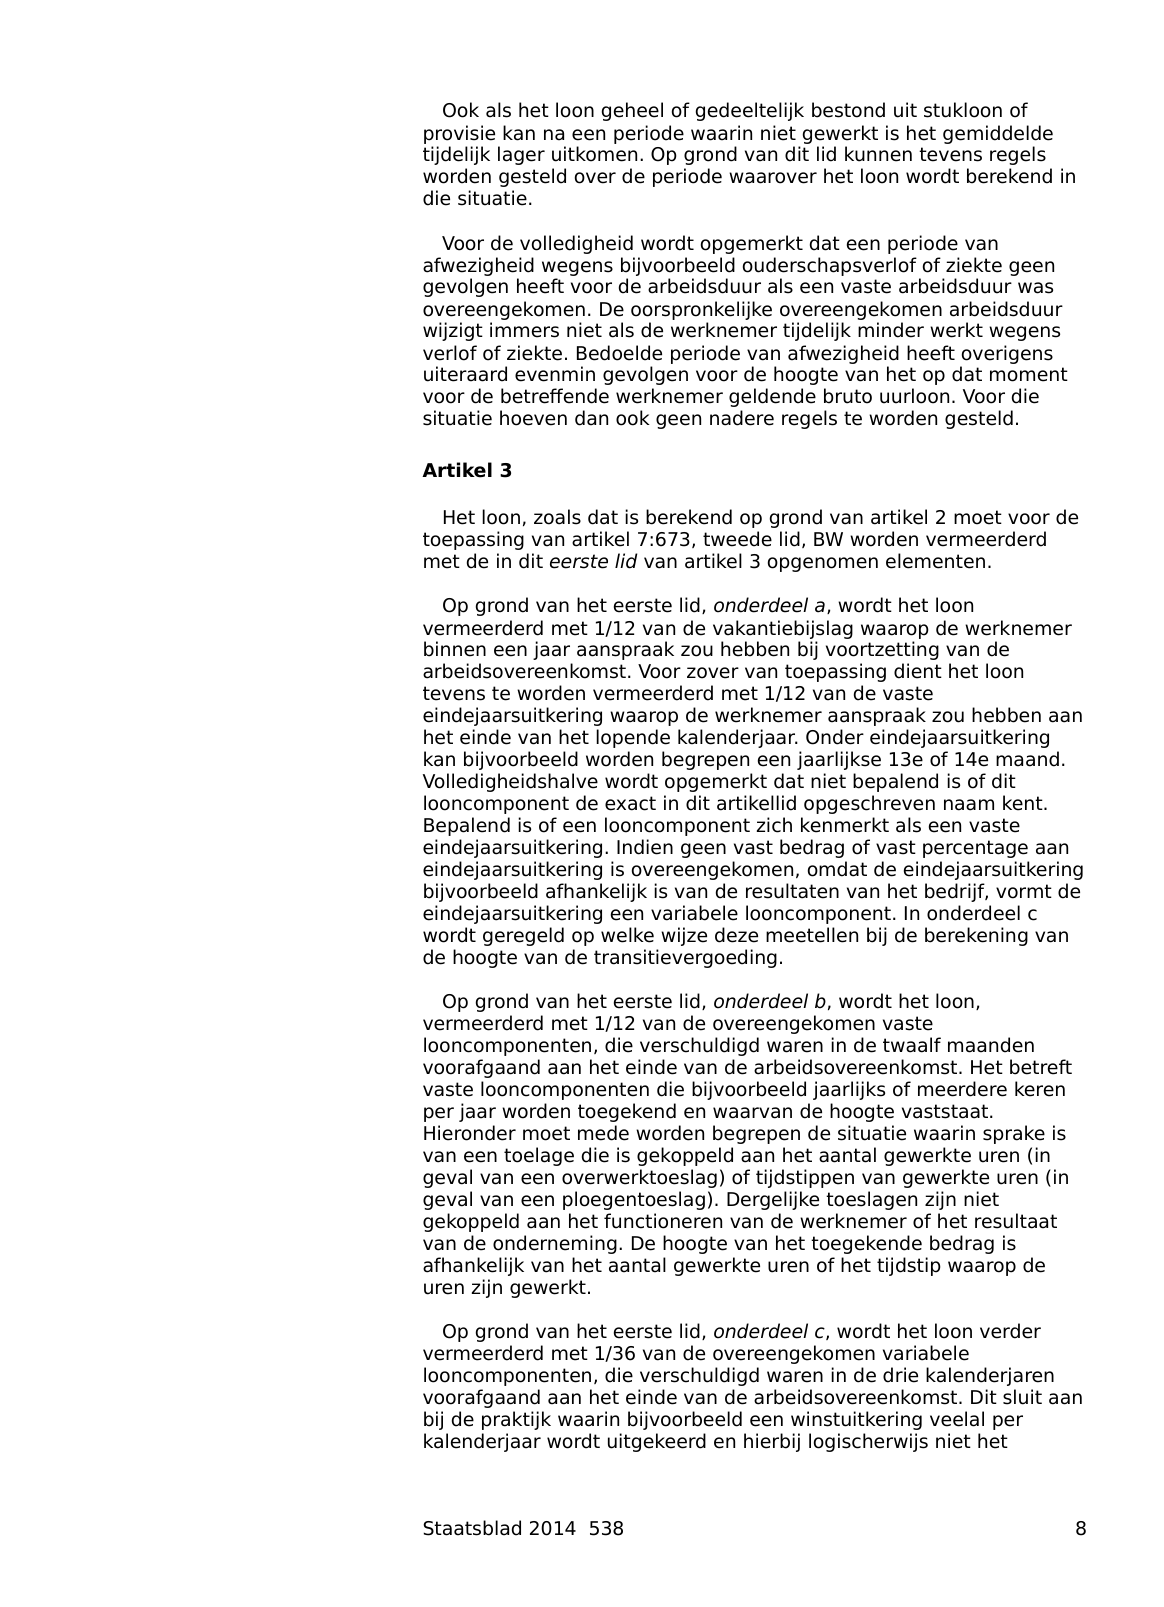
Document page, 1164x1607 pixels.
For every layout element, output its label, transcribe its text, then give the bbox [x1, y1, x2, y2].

subtitle Artikel 3 [422, 460, 1087, 482]
text Op grond van het eerste lid, onderdeel c, wordt het loon verder vermeerderd met 1/36 van de overeengekomen variabele looncomponenten, die verschuldigd waren in de drie kalenderjaren voorafgaand aan het einde van de arbeidsovereenkomst. Dit sluit aan bij de praktijk waarin bijvoorbeeld een winstuitkering veelal per kalenderjaar wordt uitgekeerd en hierbij logischerwijs niet het [422, 1321, 1087, 1453]
text Ook als het loon geheel of gedeeltelijk bestond uit stukloon of provisie kan na een periode waarin niet gewerkt is het gemiddelde tijdelijk lager uitkomen. Op grond van dit lid kunnen tevens regels worden gesteld over de periode waarover het loon wordt berekend in die situatie. [422, 100, 1087, 210]
text Op grond van het eerste lid, onderdeel a, wordt het loon vermeerderd met 1/12 van de vakantiebijslag waarop de werknemer binnen een jaar aanspraak zou hebben bij voortzetting van de arbeidsovereenkomst. Voor zover van toepassing dient het loon tevens te worden vermeerderd met 1/12 van de vaste eindejaarsuitkering waarop de werknemer aanspraak zou hebben aan het einde van het lopende kalenderjaar. Onder eindejaarsuitkering kan bijvoorbeeld worden begrepen een jaarlijkse 13e of 14e maand. Volledigheidshalve wordt opgemerkt dat niet bepalend is of dit looncomponent de exact in dit artikellid opgeschreven naam kent. Bepalend is of een looncomponent zich kenmerkt als een vaste eindejaarsuitkering. Indien geen vast bedrag of vast percentage aan eindejaarsuitkering is overeengekomen, omdat de eindejaarsuitkering bijvoorbeeld afhankelijk is van de resultaten van het bedrijf, vormt de eindejaarsuitkering een variabele looncomponent. In onderdeel c wordt geregeld op welke wijze deze meetellen bij de berekening van de hoogte van de transitievergoeding. [422, 595, 1087, 969]
text Voor de volledigheid wordt opgemerkt dat een periode van afwezigheid wegens bijvoorbeeld ouderschapsverlof of ziekte geen gevolgen heeft voor de arbeidsduur als een vaste arbeidsduur was overeengekomen. De oorspronkelijke overeengekomen arbeidsduur wijzigt immers niet als de werknemer tijdelijk minder werkt wegens verlof of ziekte. Bedoelde periode van afwezigheid heeft overigens uiteraard evenmin gevolgen voor de hoogte van het op dat moment voor de betreffende werknemer geldende bruto uurloon. Voor die situatie hoeven dan ook geen nadere regels te worden gesteld. [422, 232, 1087, 430]
text Op grond van het eerste lid, onderdeel b, wordt het loon, vermeerderd met 1/12 van de overeengekomen vaste looncomponenten, die verschuldigd waren in de twaalf maanden voorafgaand aan het einde van de arbeidsovereenkomst. Het betreft vaste looncomponenten die bijvoorbeeld jaarlijks of meerdere keren per jaar worden toegekend en waarvan de hoogte vaststaat. Hieronder moet mede worden begrepen de situatie waarin sprake is van een toelage die is gekoppeld aan het aantal gewerkte uren (in geval van een overwerktoeslag) of tijdstippen van gewerkte uren (in geval van een ploegentoeslag). Dergelijke toeslagen zijn niet gekoppeld aan het functioneren van de werknemer of het resultaat van de onderneming. De hoogte van het toegekende bedrag is afhankelijk van het aantal gewerkte uren of het tijdstip waarop de uren zijn gewerkt. [422, 991, 1087, 1299]
text Het loon, zoals dat is berekend op grond van artikel 2 moet voor de toepassing van artikel 7:673, tweede lid, BW worden vermeerderd met de in dit eerste lid van artikel 3 opgenomen elementen. [422, 507, 1087, 573]
